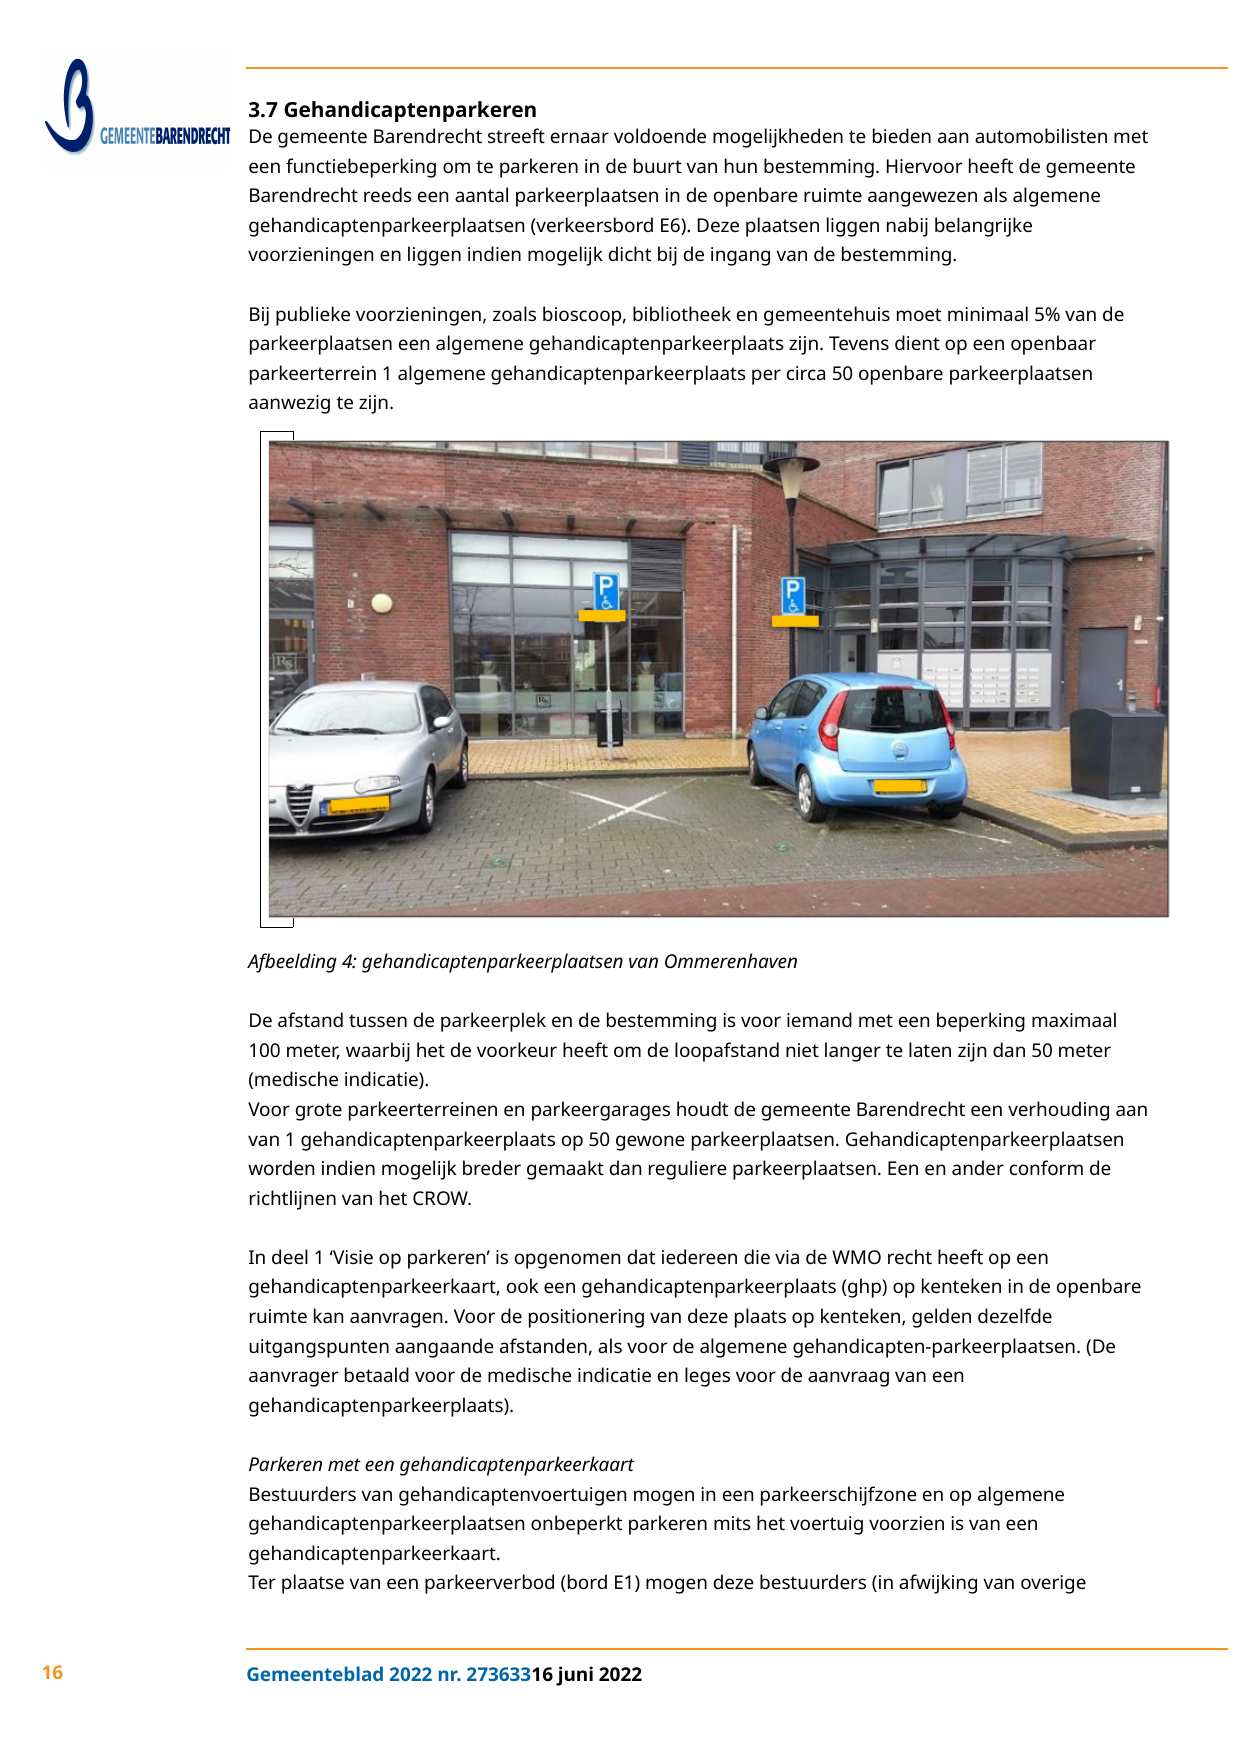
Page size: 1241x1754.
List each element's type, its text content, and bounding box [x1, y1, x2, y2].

picture [268, 440, 1173, 918]
text Bestuurders van gehandicaptenvoertuigen mogen in een parkeerschijfzone en op algemene gehandicaptenparkeerplaatsen onbeperkt parkeren mits het voertuig voorzien is van een gehandicaptenparkeerkaart. [248, 1481, 1152, 1566]
text Afbeelding 4: gehandicaptenparkeerplaatsen van Ommerenhaven [248, 948, 1152, 974]
text Bij publieke voorzieningen, zoals bioscoop, bibliotheek en gemeentehuis moet minimaal 5% van de parkeerplaatsen een algemene gehandicaptenparkeerplaats zijn. Tevens dient op een openbaar parkeerterrein 1 algemene gehandicaptenparkeerplaats per circa 50 openbare parkeerplaatsen aanwezig te zijn. [248, 301, 1152, 415]
text 3.7 Gehandicaptenparkeren [248, 95, 1152, 123]
text Ter plaatse van een parkeerverbod (bord E1) mogen deze bestuurders (in afwijking van overige [248, 1569, 1152, 1595]
picture [41, 47, 231, 172]
text De afstand tussen de parkeerplek en de bestemming is voor iemand met een beperking maximaal 100 meter, waarbij het de voorkeur heeft om de loopafstand niet langer te laten zijn dan 50 meter (medische indicatie). [248, 1007, 1152, 1092]
text De gemeente Barendrecht streeft ernaar voldoende mogelijkheden te bieden aan automobilisten met een functiebeperking om te parkeren in de buurt van hun bestemming. Hiervoor heeft de gemeente Barendrecht reeds een aantal parkeerplaatsen in de openbare ruimte aangewezen als algemene gehandicaptenparkeerplaatsen (verkeersbord E6). Deze plaatsen liggen nabij belangrijke voorzieningen en liggen indien mogelijk dicht bij de ingang van de bestemming. [248, 123, 1152, 267]
text Parkeren met een gehandicaptenparkeerkaart [248, 1451, 1152, 1477]
text In deel 1 ‘Visie op parkeren’ is opgenomen dat iedereen die via de WMO recht heeft op een gehandicaptenparkeerkaart, ook een gehandicaptenparkeerplaats (ghp) op kenteken in de openbare ruimte kan aanvragen. Voor de positionering van deze plaats op kenteken, gelden dezelfde uitgangspunten aangaande afstanden, als voor de algemene gehandicapten-parkeerplaatsen. (De aanvrager betaald voor de medische indicatie en leges voor de aanvraag van een gehandicaptenparkeerplaats). [248, 1244, 1152, 1418]
text Voor grote parkeerterreinen en parkeergarages houdt de gemeente Barendrecht een verhouding aan van 1 gehandicaptenparkeerplaats op 50 gewone parkeerplaatsen. Gehandicaptenparkeerplaatsen worden indien mogelijk breder gemaakt dan reguliere parkeerplaatsen. Een en ander conform de richtlijnen van het CROW. [248, 1096, 1152, 1211]
